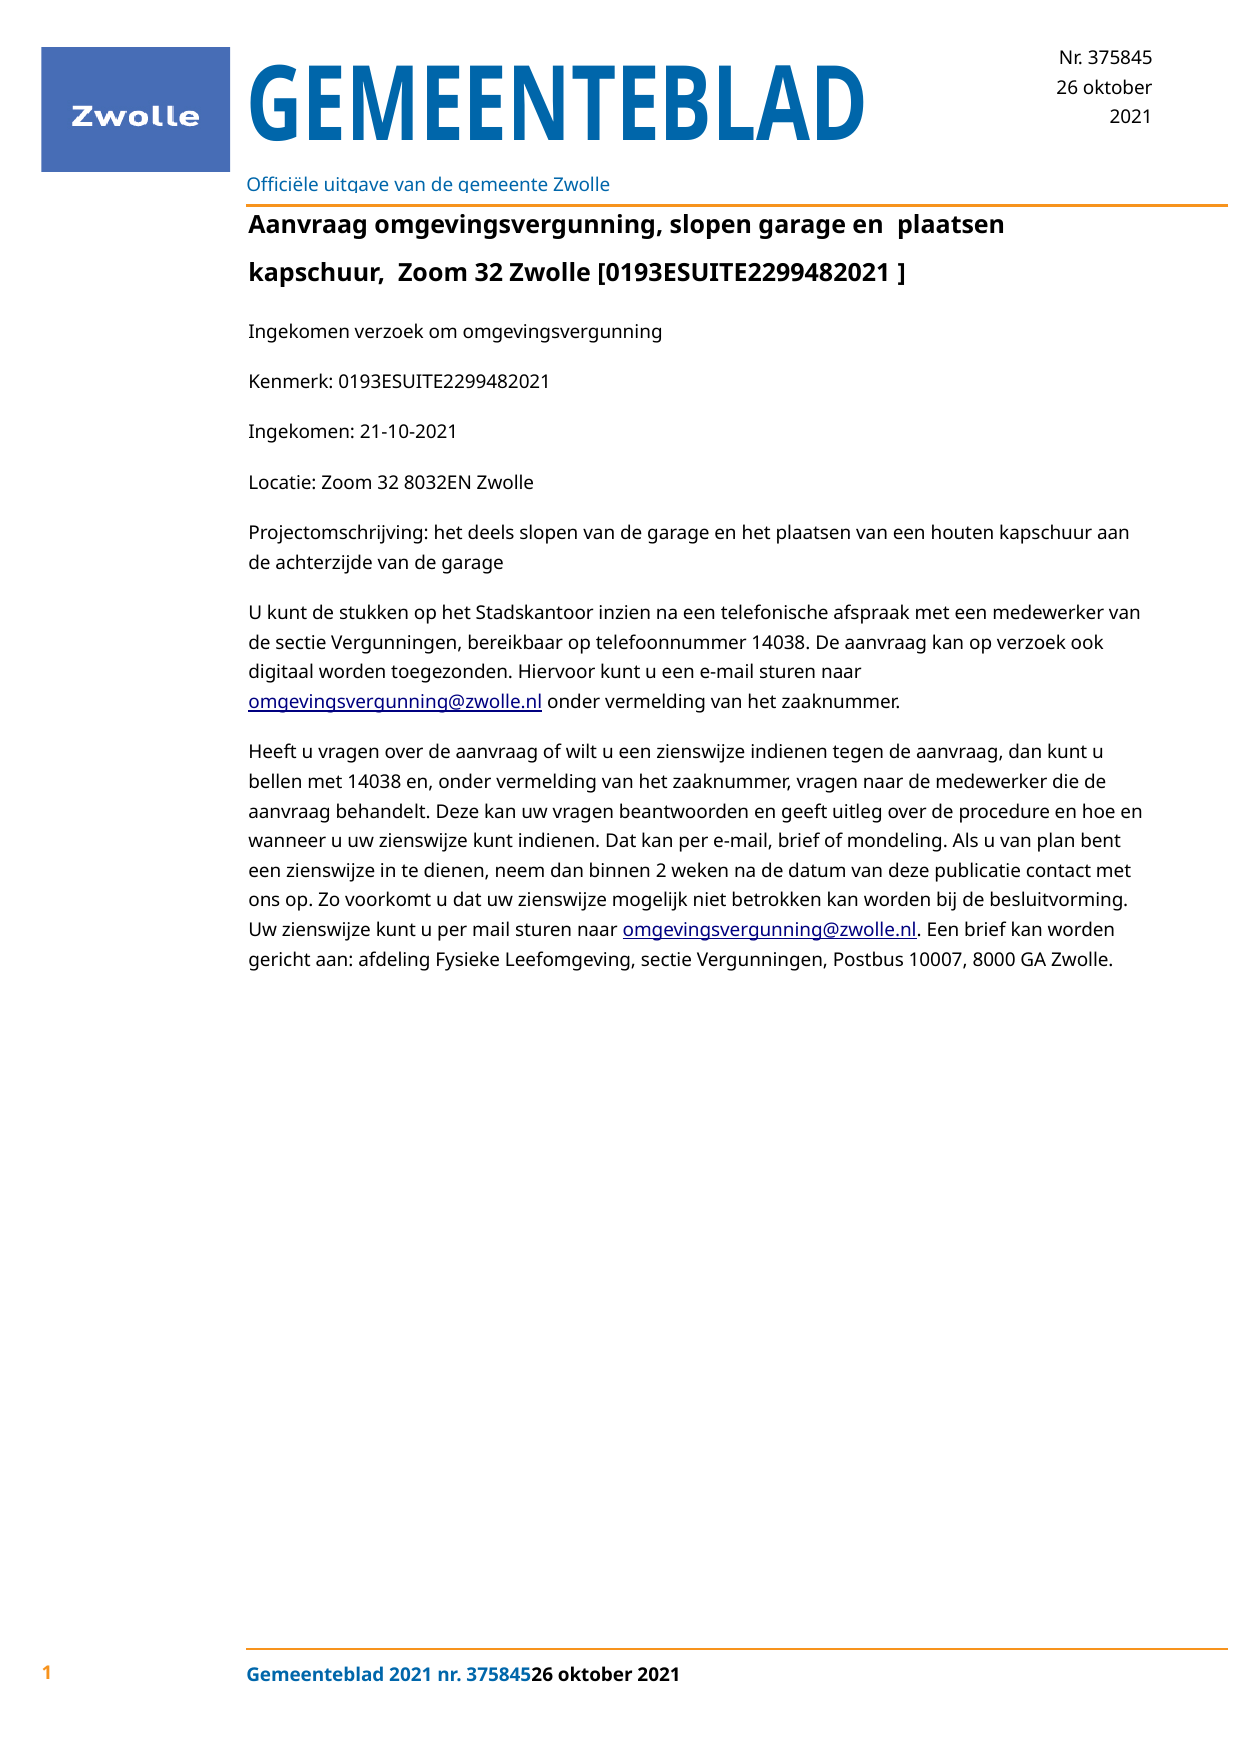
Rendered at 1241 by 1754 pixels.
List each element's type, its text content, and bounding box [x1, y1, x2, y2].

text Projectomschrijving: het deels slopen van de garage en het plaatsen van een houten kapschuur aan de achterzijde van de garage [248, 519, 1152, 575]
text Ingekomen verzoek om omgevingsvergunning [248, 318, 1152, 344]
picture [41, 47, 231, 172]
text U kunt de stukken op het Stadskantoor inzien na een telefonische afspraak met een medewerker van de sectie Vergunningen, bereikbaar op telefoonnummer 14038. De aanvraag kan op verzoek ook digitaal worden toegezonden. Hiervoor kunt u een e-mail sturen naar omgevingsvergunning@zwolle.nl onder vermelding van het zaaknummer. [248, 599, 1152, 714]
text Heeft u vragen over de aanvraag of wilt u een zienswijze indienen tegen de aanvraag, dan kunt u bellen met 14038 en, onder vermelding van het zaaknummer, vragen naar de medewerker die de aanvraag behandelt. Deze kan uw vragen beantwoorden en geeft uitleg over de procedure en hoe en wanneer u uw zienswijze kunt indienen. Dat kan per e-mail, brief of mondeling. Als u van plan bent een zienswijze in te dienen, neem dan binnen 2 weken na de datum van deze publicatie contact met ons op. Zo voorkomt u dat uw zienswijze mogelijk niet betrokken kan worden bij de besluitvorming. Uw zienswijze kunt u per mail sturen naar omgevingsvergunning@zwolle.nl. Een brief kan worden gericht aan: afdeling Fysieke Leefomgeving, sectie Vergunningen, Postbus 10007, 8000 GA Zwolle. [248, 739, 1152, 972]
text Locatie: Zoom 32 8032EN Zwolle [248, 469, 1152, 495]
text Ingekomen: 21-10-2021 [248, 419, 1152, 444]
text Aanvraag omgevingsvergunning, slopen garage en plaatsen kapschuur, Zoom 32 Zwolle [0193ESUITE2299482021 ] [248, 207, 1152, 288]
text Kenmerk: 0193ESUITE2299482021 [248, 368, 1152, 394]
